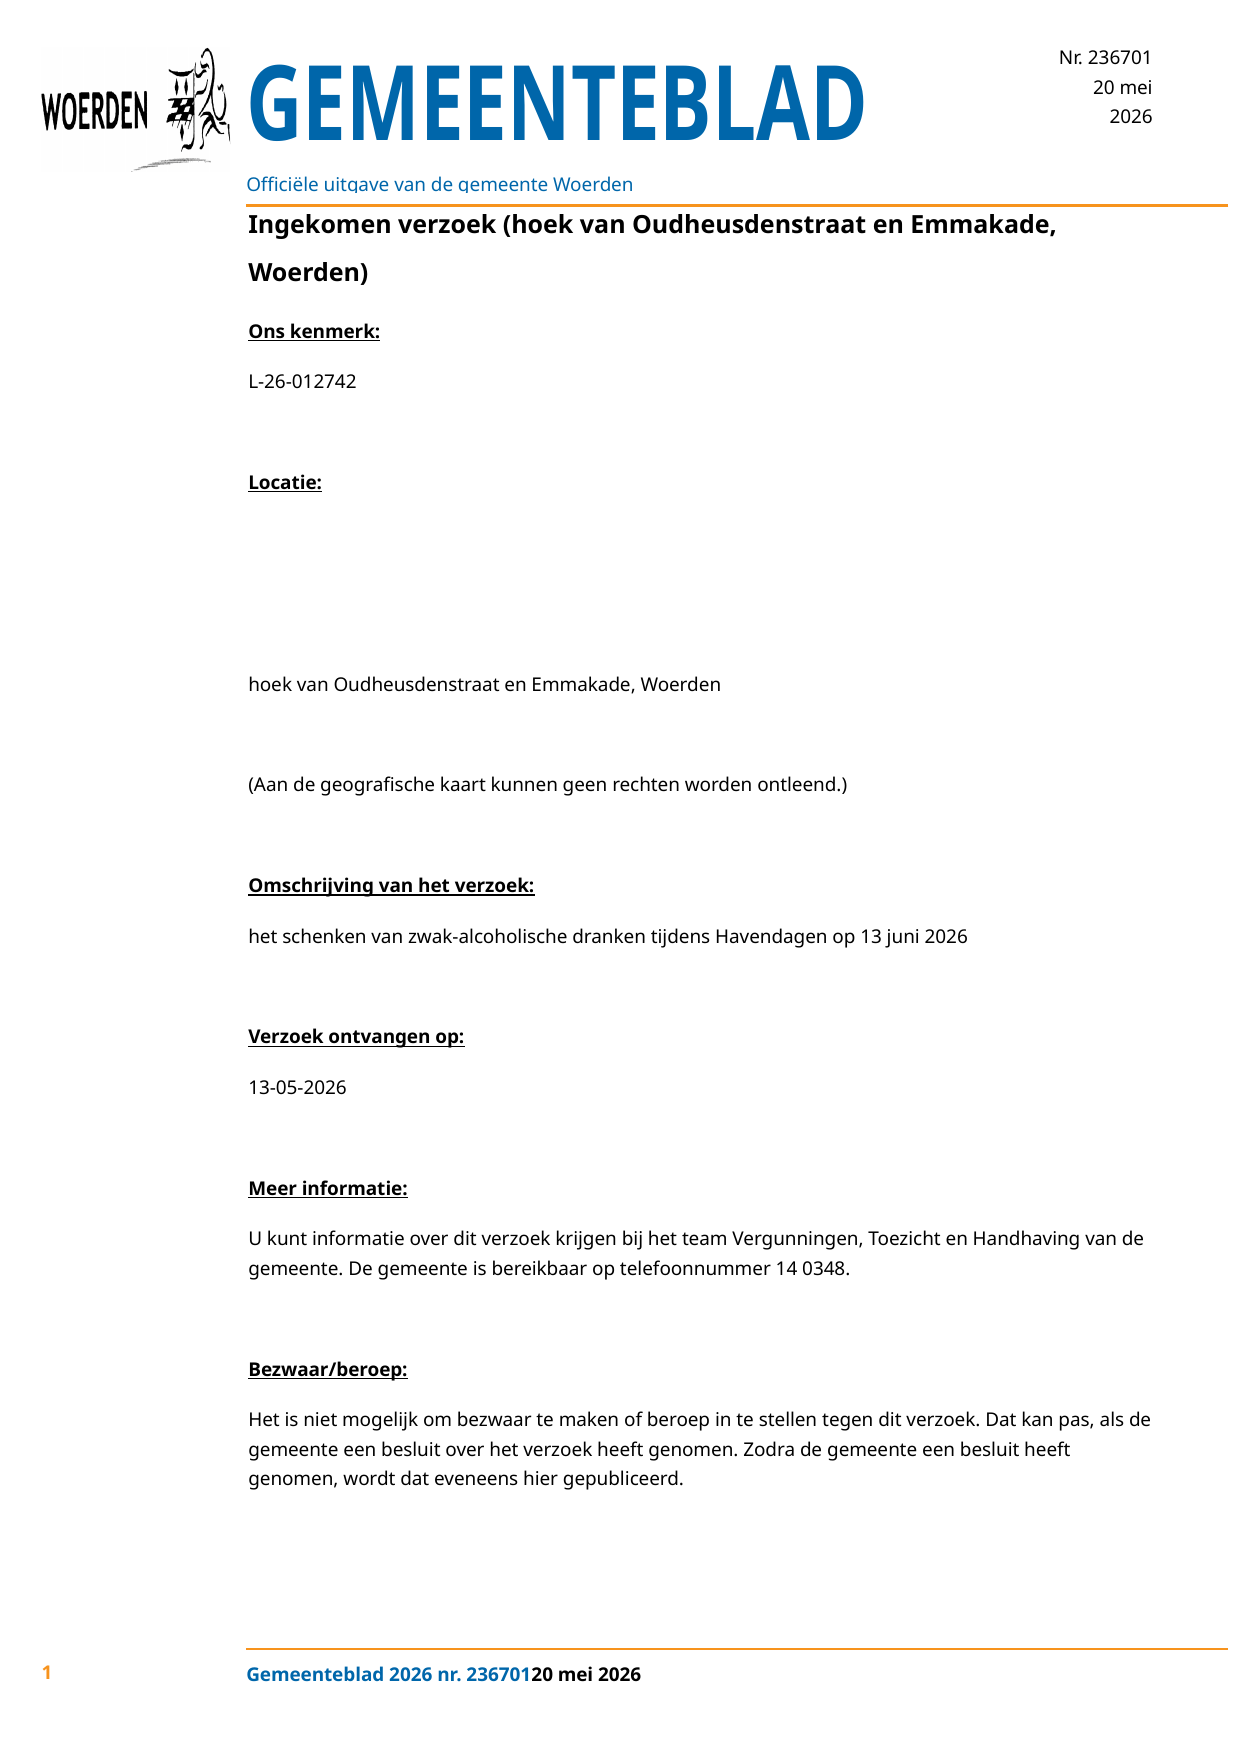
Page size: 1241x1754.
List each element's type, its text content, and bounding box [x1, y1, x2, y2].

text L-26-012742 [248, 368, 1152, 394]
text Meer informatie: [248, 1175, 1152, 1201]
text Locatie: [248, 469, 1152, 495]
text Het is niet mogelijk om bezwaar te maken of beroep in te stellen tegen dit verzoek. Dat kan pas, als de gemeente een besluit over het verzoek heeft genomen. Zodra de gemeente een besluit heeft genomen, wordt dat eveneens hier gepubliceerd. [248, 1406, 1152, 1491]
text het schenken van zwak-alcoholische dranken tijdens Havendagen op 13 juni 2026 [248, 923, 1152, 949]
picture [41, 47, 231, 172]
text Ingekomen verzoek (hoek van Oudheusdenstraat en Emmakade, Woerden) [248, 207, 1152, 288]
text (Aan de geografische kaart kunnen geen rechten worden ontleend.) [248, 772, 1152, 797]
text 13-05-2026 [248, 1074, 1152, 1100]
text Verzoek ontvangen op: [248, 1024, 1152, 1049]
text U kunt informatie over dit verzoek krijgen bij het team Vergunningen, Toezicht en Handhaving van de gemeente. De gemeente is bereikbaar op telefoonnummer 14 0348. [248, 1225, 1152, 1281]
text Omschrijving van het verzoek: [248, 872, 1152, 898]
text hoek van Oudheusdenstraat en Emmakade, Woerden [248, 671, 1152, 697]
text Bezwaar/beroep: [248, 1356, 1152, 1382]
text Ons kenmerk: [248, 318, 1152, 344]
